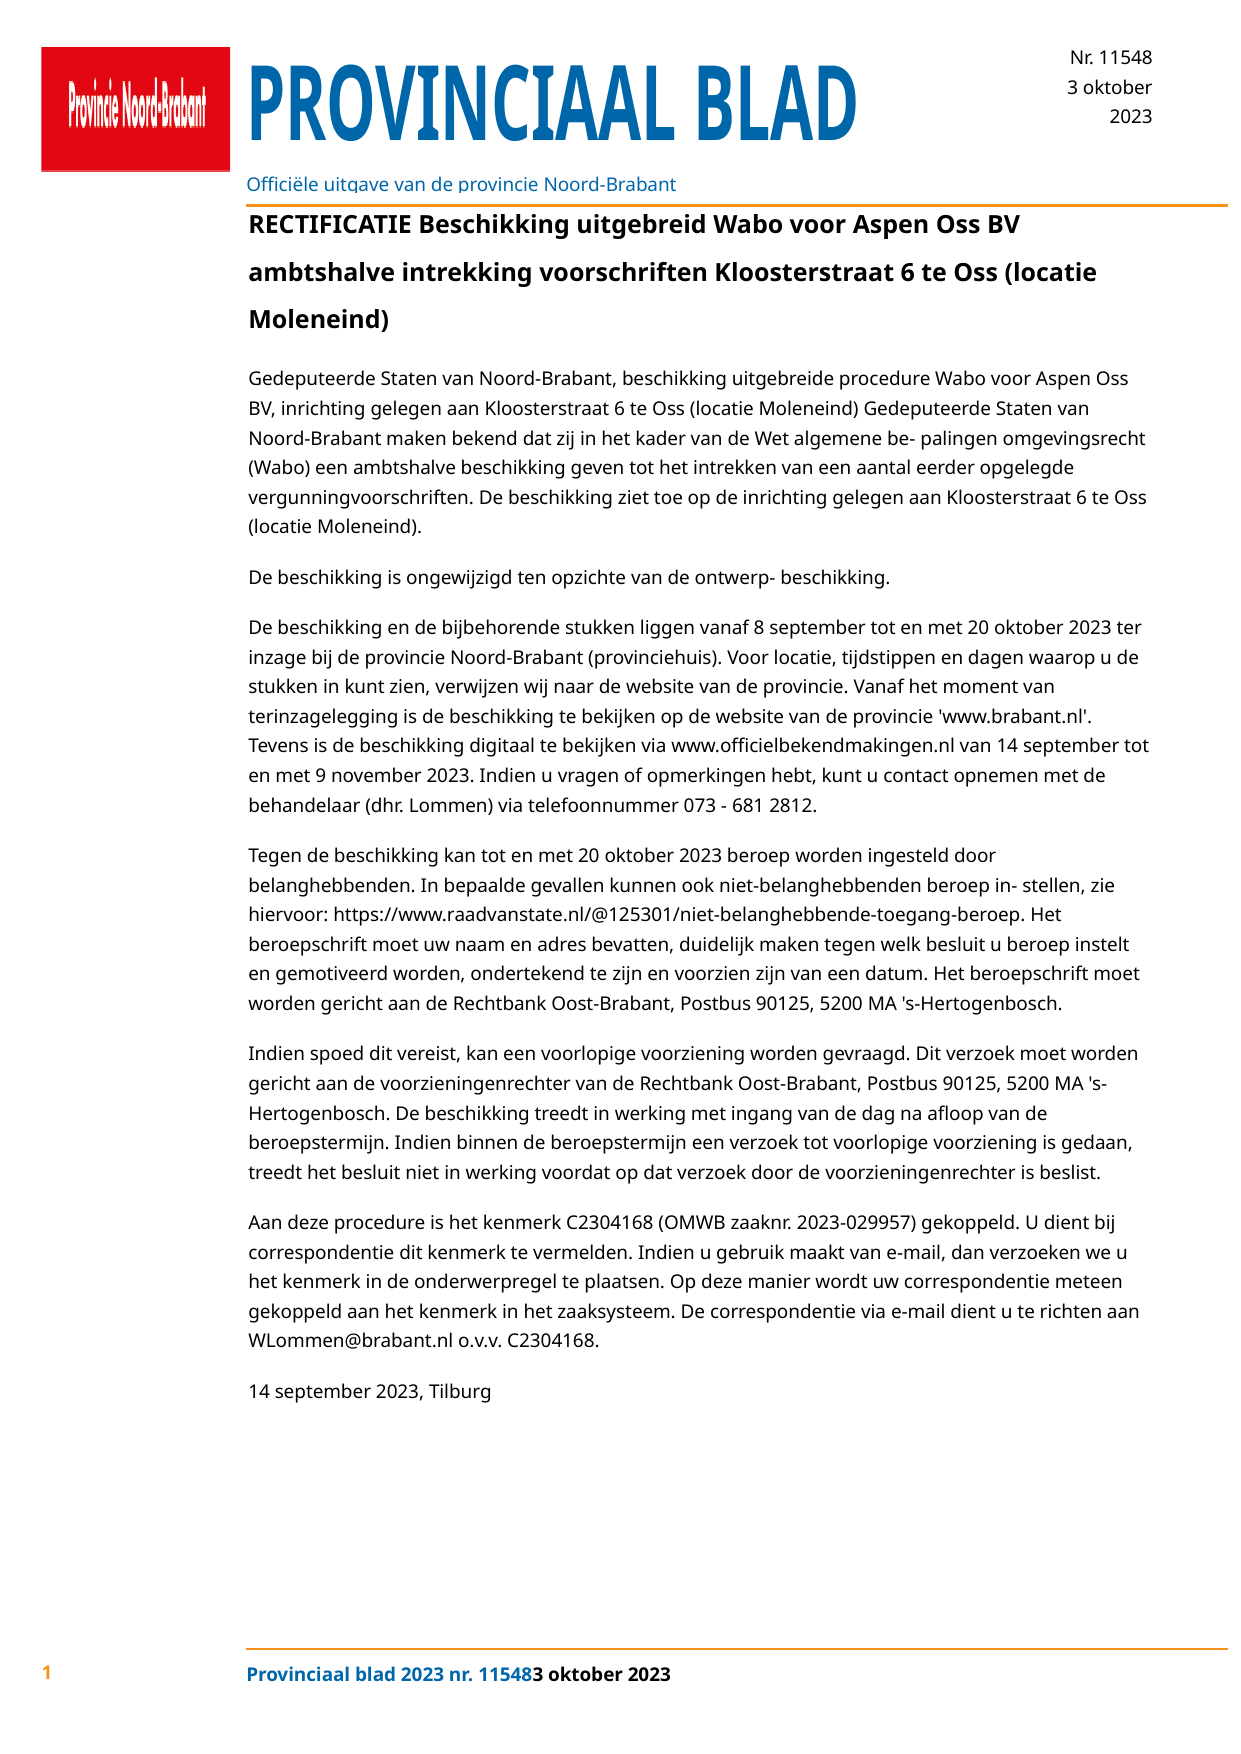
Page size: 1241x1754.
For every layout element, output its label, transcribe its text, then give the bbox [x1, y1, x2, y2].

text RECTIFICATIE Beschikking uitgebreid Wabo voor Aspen Oss BV ambtshalve intrekking voorschriften Kloosterstraat 6 te Oss (locatie Moleneind) [248, 207, 1152, 336]
text Gedeputeerde Staten van Noord-Brabant, beschikking uitgebreide procedure Wabo voor Aspen Oss BV, inrichting gelegen aan Kloosterstraat 6 te Oss (locatie Moleneind) Gedeputeerde Staten van Noord-Brabant maken bekend dat zij in het kader van de Wet algemene be- palingen omgevingsrecht (Wabo) een ambtshalve beschikking geven tot het intrekken van een aantal eerder opgelegde vergunningvoorschriften. De beschikking ziet toe op de inrichting gelegen aan Kloosterstraat 6 te Oss (locatie Moleneind). [248, 366, 1152, 539]
picture [41, 47, 231, 172]
text 14 september 2023, Tilburg [248, 1378, 1152, 1404]
text De beschikking en de bijbehorende stukken liggen vanaf 8 september tot en met 20 oktober 2023 ter inzage bij de provincie Noord-Brabant (provinciehuis). Voor locatie, tijdstippen en dagen waarop u de stukken in kunt zien, verwijzen wij naar de website van de provincie. Vanaf het moment van terinzagelegging is de beschikking te bekijken op de website van de provincie 'www.brabant.nl'. Tevens is de beschikking digitaal te bekijken via www.officielbekendmakingen.nl van 14 september tot en met 9 november 2023. Indien u vragen of opmerkingen hebt, kunt u contact opnemen met de behandelaar (dhr. Lommen) via telefoonnummer 073 - 681 2812. [248, 614, 1152, 817]
text De beschikking is ongewijzigd ten opzichte van de ontwerp- beschikking. [248, 564, 1152, 589]
text Tegen de beschikking kan tot en met 20 oktober 2023 beroep worden ingesteld door belanghebbenden. In bepaalde gevallen kunnen ook niet-belanghebbenden beroep in- stellen, zie hiervoor: https://www.raadvanstate.nl/@125301/niet-belanghebbende-toegang-beroep. Het beroepschrift moet uw naam en adres bevatten, duidelijk maken tegen welk besluit u beroep instelt en gemotiveerd worden, ondertekend te zijn en voorzien zijn van een datum. Het beroepschrift moet worden gericht aan de Rechtbank Oost-Brabant, Postbus 90125, 5200 MA 's-Hertogenbosch. [248, 842, 1152, 1016]
text Indien spoed dit vereist, kan een voorlopige voorziening worden gevraagd. Dit verzoek moet worden gericht aan de voorzieningenrechter van de Rechtbank Oost-Brabant, Postbus 90125, 5200 MA 's-Hertogenbosch. De beschikking treedt in werking met ingang van de dag na afloop van de beroepstermijn. Indien binnen de beroepstermijn een verzoek tot voorlopige voorziening is gedaan, treedt het besluit niet in werking voordat op dat verzoek door de voorzieningenrechter is beslist. [248, 1041, 1152, 1184]
text Aan deze procedure is het kenmerk C2304168 (OMWB zaaknr. 2023-029957) gekoppeld. U dient bij correspondentie dit kenmerk te vermelden. Indien u gebruik maakt van e-mail, dan verzoeken we u het kenmerk in de onderwerpregel te plaatsen. Op deze manier wordt uw correspondentie meteen gekoppeld aan het kenmerk in het zaaksysteem. De correspondentie via e-mail dient u te richten aan WLommen@brabant.nl o.v.v. C2304168. [248, 1209, 1152, 1353]
